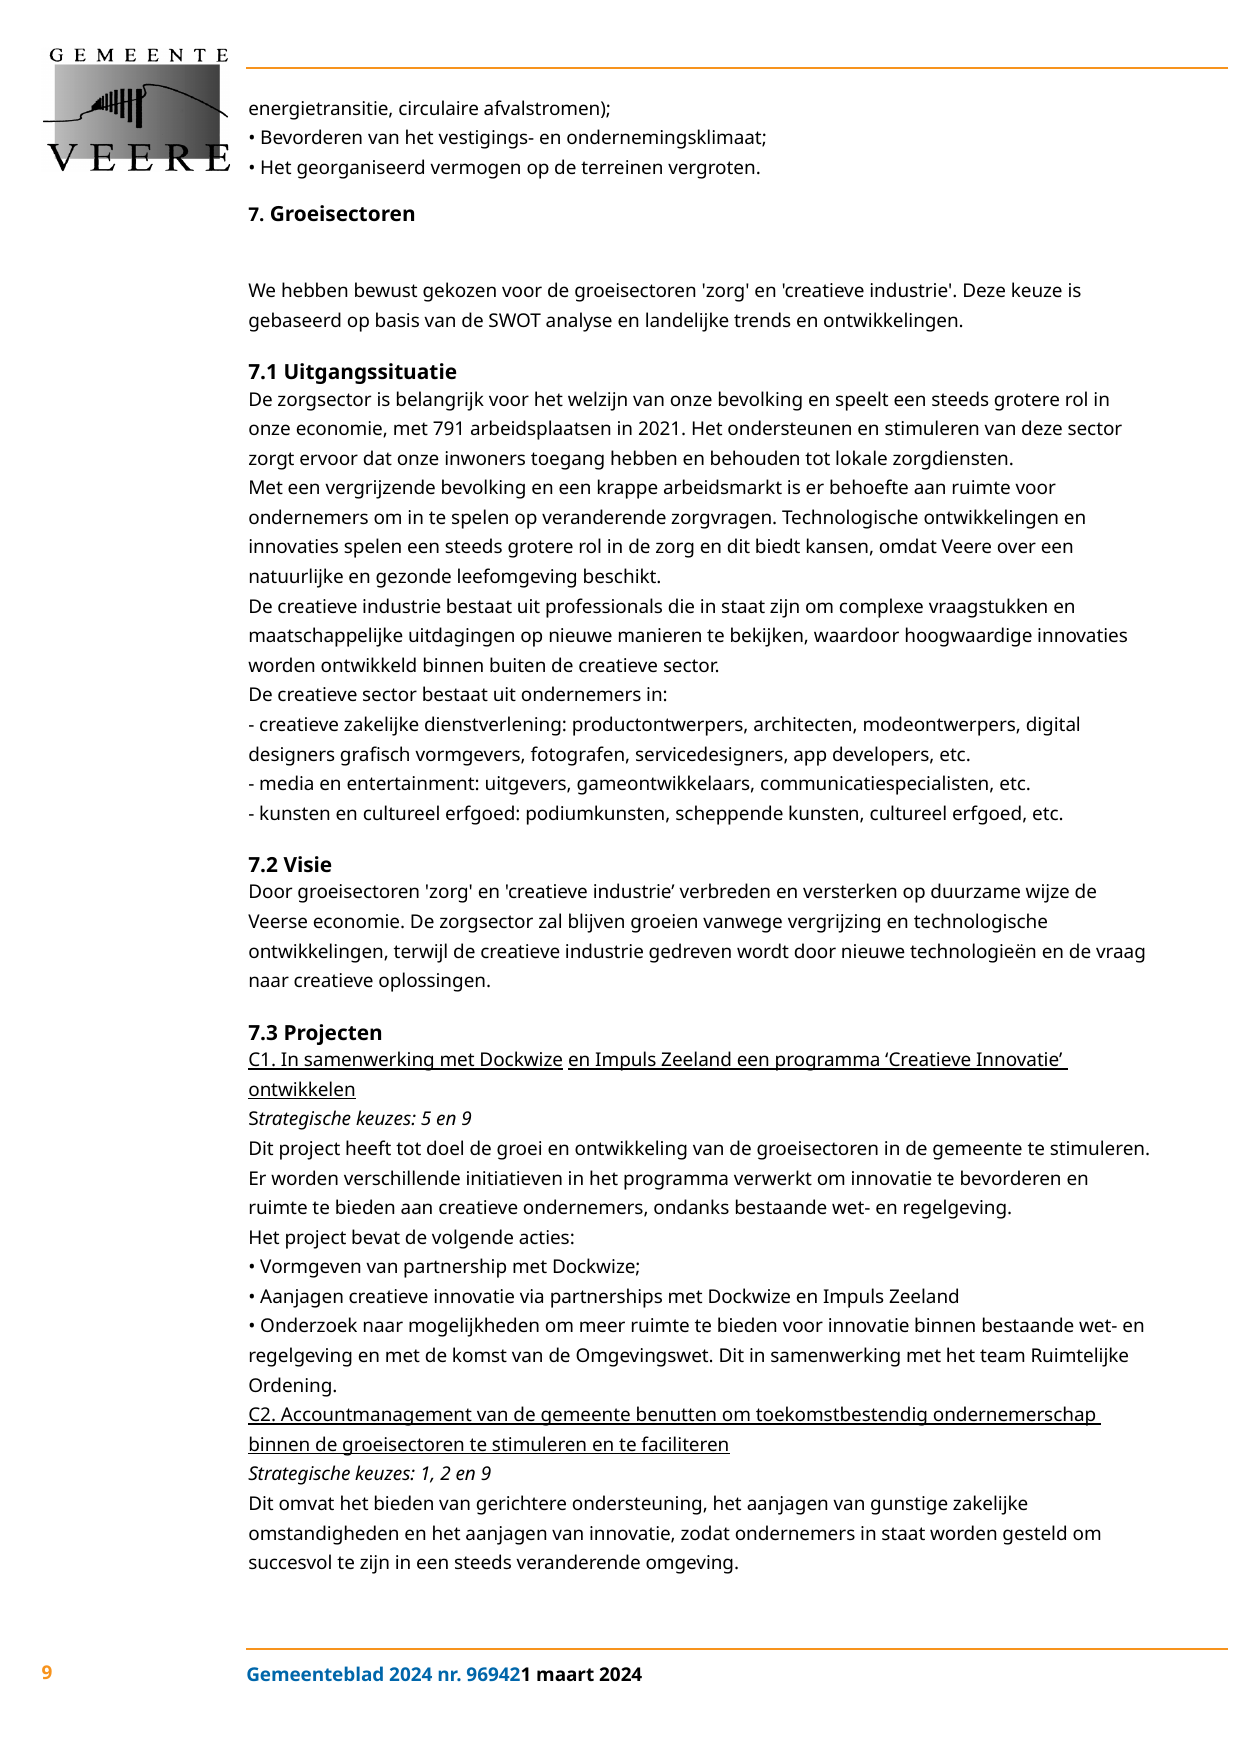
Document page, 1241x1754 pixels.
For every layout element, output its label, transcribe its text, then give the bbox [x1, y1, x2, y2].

text De creatieve sector bestaat uit ondernemers in: [248, 682, 1152, 707]
text Met een vergrijzende bevolking en een krappe arbeidsmarkt is er behoefte aan ruimte voor ondernemers om in te spelen op veranderende zorgvragen. Technologische ontwikkelingen en innovaties spelen een steeds grotere rol in de zorg en dit biedt kansen, omdat Veere over een natuurlijke en gezonde leefomgeving beschikt. [248, 474, 1152, 589]
text 7.1 Uitgangssituatie [248, 357, 1152, 386]
text Dit project heeft tot doel de groei en ontwikkeling van de groeisectoren in de gemeente te stimuleren. Er worden verschillende initiatieven in het programma verwerkt om innovatie te bevorderen en ruimte te bieden aan creatieve ondernemers, ondanks bestaande wet- en regelgeving. [248, 1135, 1152, 1220]
text 7. Groeisectoren [248, 199, 1152, 228]
text C1. In samenwerking met Dockwize en Impuls Zeeland een programma ‘Creatieve Innovatie’ ontwikkelen [248, 1046, 1152, 1102]
text C2. Accountmanagement van de gemeente benutten om toekomstbestendig ondernemerschap binnen de groeisectoren te stimuleren en te faciliteren [248, 1401, 1152, 1457]
text Strategische keuzes: 1, 2 en 9 [248, 1461, 1152, 1486]
text - kunsten en cultureel erfgoed: podiumkunsten, scheppende kunsten, cultureel erfgoed, etc. [248, 800, 1152, 826]
text 7.3 Projecten [248, 1018, 1152, 1046]
text • Aanjagen creatieve innovatie via partnerships met Dockwize en Impuls Zeeland [248, 1283, 1152, 1309]
text - media en entertainment: uitgevers, gameontwikkelaars, communicatiespecialisten, etc. [248, 770, 1152, 796]
text 7.2 Visie [248, 850, 1152, 879]
text Door groeisectoren 'zorg' en 'creatieve industrie’ verbreden en versterken op duurzame wijze de Veerse economie. De zorgsector zal blijven groeien vanwege vergrijzing en technologische ontwikkelingen, terwijl de creatieve industrie gedreven wordt door nieuwe technologieën en de vraag naar creatieve oplossingen. [248, 879, 1152, 993]
text De creatieve industrie bestaat uit professionals die in staat zijn om complexe vraagstukken en maatschappelijke uitdagingen op nieuwe manieren te bekijken, waardoor hoogwaardige innovaties worden ontwikkeld binnen buiten de creatieve sector. [248, 593, 1152, 678]
text - creatieve zakelijke dienstverlening: productontwerpers, architecten, modeontwerpers, digital designers grafisch vormgevers, fotografen, servicedesigners, app developers, etc. [248, 711, 1152, 766]
text Strategische keuzes: 5 en 9 [248, 1106, 1152, 1131]
text • Bevorderen van het vestigings- en ondernemingsklimaat; [248, 124, 1152, 150]
text We hebben bewust gekozen voor de groeisectoren 'zorg' en 'creatieve industrie'. Deze keuze is gebaseerd op basis van de SWOT analyse en landelijke trends en ontwikkelingen. [248, 277, 1152, 333]
text energietransitie, circulaire afvalstromen); [248, 95, 1152, 121]
text De zorgsector is belangrijk voor het welzijn van onze bevolking en speelt een steeds grotere rol in onze economie, met 791 arbeidsplaatsen in 2021. Het ondersteunen en stimuleren van deze sector zorgt ervoor dat onze inwoners toegang hebben en behouden tot lokale zorgdiensten. [248, 386, 1152, 471]
text Het project bevat de volgende acties: [248, 1224, 1152, 1249]
text • Het georganiseerd vermogen op de terreinen vergroten. [248, 154, 1152, 180]
text • Onderzoek naar mogelijkheden om meer ruimte te bieden voor innovatie binnen bestaande wet- en regelgeving en met de komst van de Omgevingswet. Dit in samenwerking met het team Ruimtelijke Ordening. [248, 1313, 1152, 1397]
text Dit omvat het bieden van gerichtere ondersteuning, het aanjagen van gunstige zakelijke omstandigheden en het aanjagen van innovatie, zodat ondernemers in staat worden gesteld om succesvol te zijn in een steeds veranderende omgeving. [248, 1490, 1152, 1575]
picture [41, 47, 231, 172]
text • Vormgeven van partnership met Dockwize; [248, 1253, 1152, 1279]
